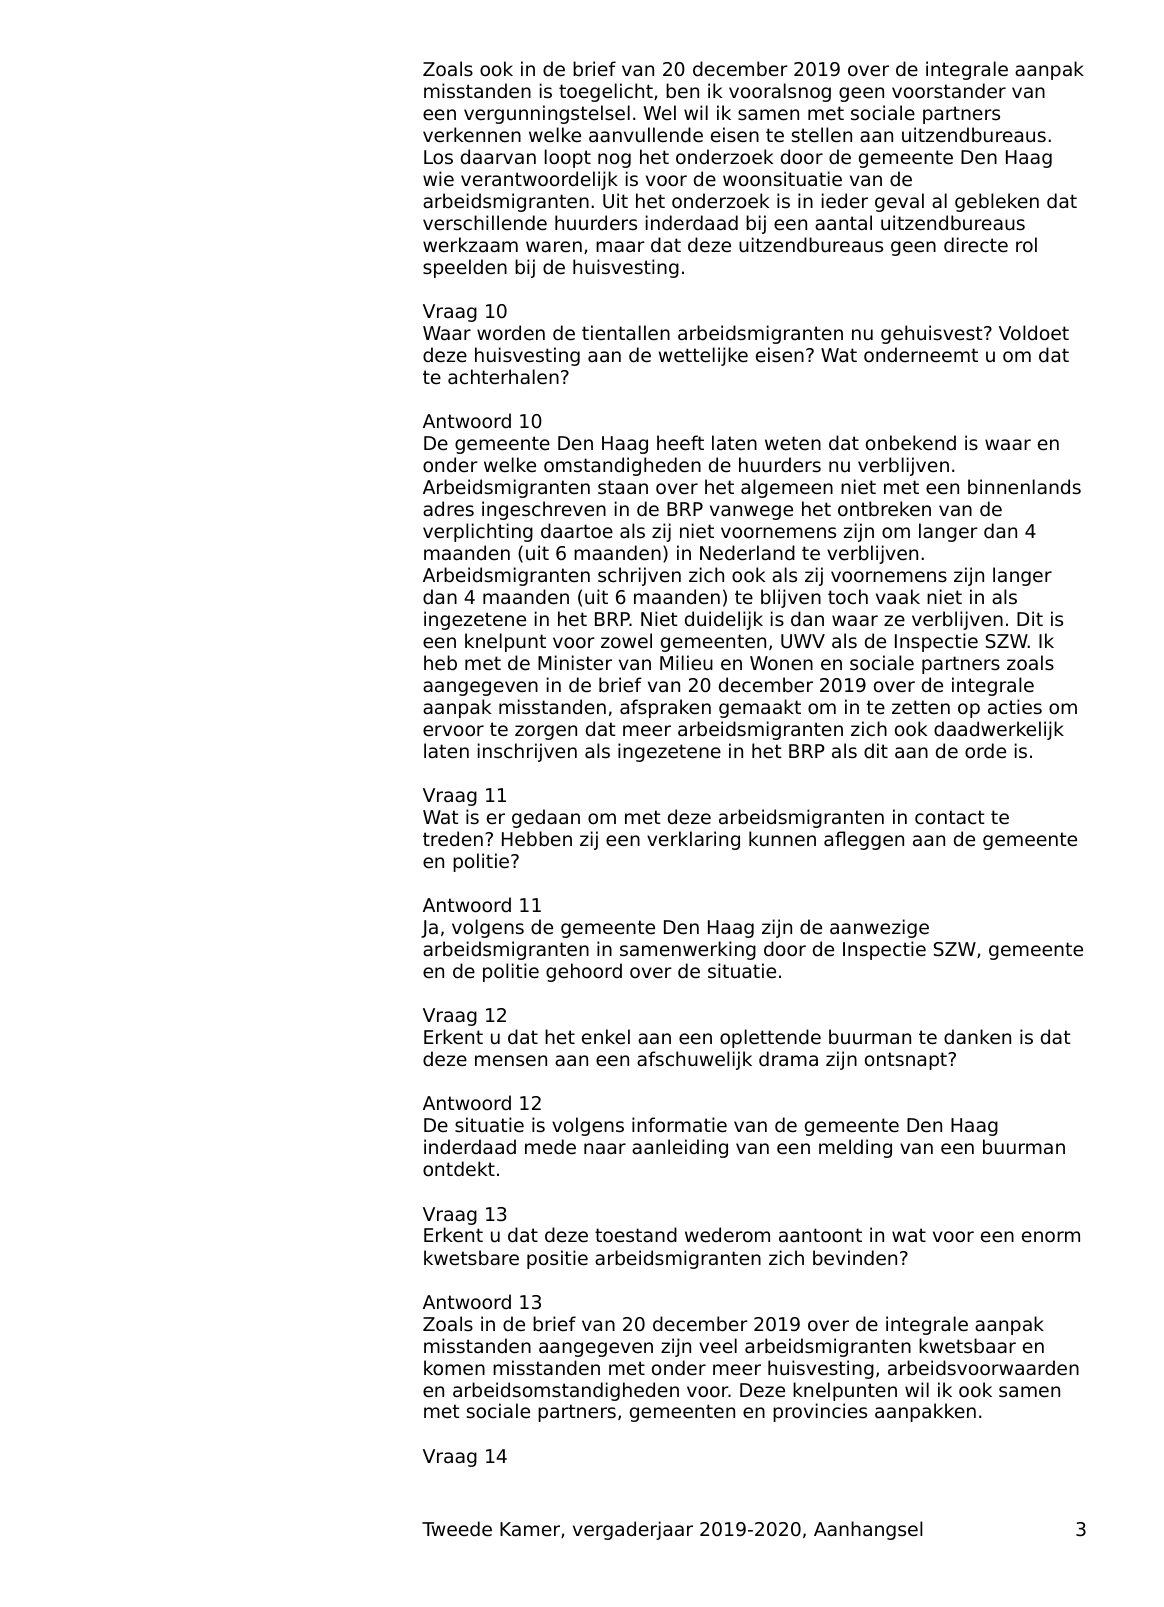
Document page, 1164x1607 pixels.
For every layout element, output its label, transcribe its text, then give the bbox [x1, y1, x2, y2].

text Vraag 12 [422, 1005, 1087, 1027]
text Erkent u dat deze toestand wederom aantoont in wat voor een enorm kwetsbare positie arbeidsmigranten zich bevinden? [422, 1225, 1087, 1269]
text Antwoord 12 [422, 1093, 1087, 1115]
text Vraag 13 [422, 1203, 1087, 1225]
text Vraag 10 [422, 301, 1087, 323]
text Ja, volgens de gemeente Den Haag zijn de aanwezige arbeidsmigranten in samenwerking door de Inspectie SZW, gemeente en de politie gehoord over de situatie. [422, 917, 1087, 983]
text Vraag 11 [422, 785, 1087, 807]
text Antwoord 11 [422, 895, 1087, 917]
text Zoals in de brief van 20 december 2019 over de integrale aanpak misstanden aangegeven zijn veel arbeidsmigranten kwetsbaar en komen misstanden met onder meer huisvesting, arbeidsvoorwaarden en arbeidsomstandigheden voor. Deze knelpunten wil ik ook samen met sociale partners, gemeenten en provincies aanpakken. [422, 1313, 1087, 1423]
text Waar worden de tientallen arbeidsmigranten nu gehuisvest? Voldoet deze huisvesting aan de wettelijke eisen? Wat onderneemt u om dat te achterhalen? [422, 323, 1087, 389]
text Vraag 14 [422, 1446, 1087, 1468]
text De gemeente Den Haag heeft laten weten dat onbekend is waar en onder welke omstandigheden de huurders nu verblijven. Arbeidsmigranten staan over het algemeen niet met een binnenlands adres ingeschreven in de BRP vanwege het ontbreken van de verplichting daartoe als zij niet voornemens zijn om langer dan 4 maanden (uit 6 maanden) in Nederland te verblijven. Arbeidsmigranten schrijven zich ook als zij voornemens zijn langer dan 4 maanden (uit 6 maanden) te blijven toch vaak niet in als ingezetene in het BRP. Niet duidelijk is dan waar ze verblijven. Dit is een knelpunt voor zowel gemeenten, UWV als de Inspectie SZW. Ik heb met de Minister van Milieu en Wonen en sociale partners zoals aangegeven in de brief van 20 december 2019 over de integrale aanpak misstanden, afspraken gemaakt om in te zetten op acties om ervoor te zorgen dat meer arbeidsmigranten zich ook daadwerkelijk laten inschrijven als ingezetene in het BRP als dit aan de orde is. [422, 433, 1087, 763]
text De situatie is volgens informatie van de gemeente Den Haag inderdaad mede naar aanleiding van een melding van een buurman ontdekt. [422, 1115, 1087, 1181]
text Erkent u dat het enkel aan een oplettende buurman te danken is dat deze mensen aan een afschuwelijk drama zijn ontsnapt? [422, 1027, 1087, 1071]
text Antwoord 10 [422, 411, 1087, 433]
text Wat is er gedaan om met deze arbeidsmigranten in contact te treden? Hebben zij een verklaring kunnen afleggen aan de gemeente en politie? [422, 807, 1087, 873]
text Antwoord 13 [422, 1292, 1087, 1313]
text Zoals ook in de brief van 20 december 2019 over de integrale aanpak misstanden is toegelicht, ben ik vooralsnog geen voorstander van een vergunningstelsel. Wel wil ik samen met sociale partners verkennen welke aanvullende eisen te stellen aan uitzendbureaus. Los daarvan loopt nog het onderzoek door de gemeente Den Haag wie verantwoordelijk is voor de woonsituatie van de arbeidsmigranten. Uit het onderzoek is in ieder geval al gebleken dat verschillende huurders inderdaad bij een aantal uitzendbureaus werkzaam waren, maar dat deze uitzendbureaus geen directe rol speelden bij de huisvesting. [422, 59, 1087, 279]
